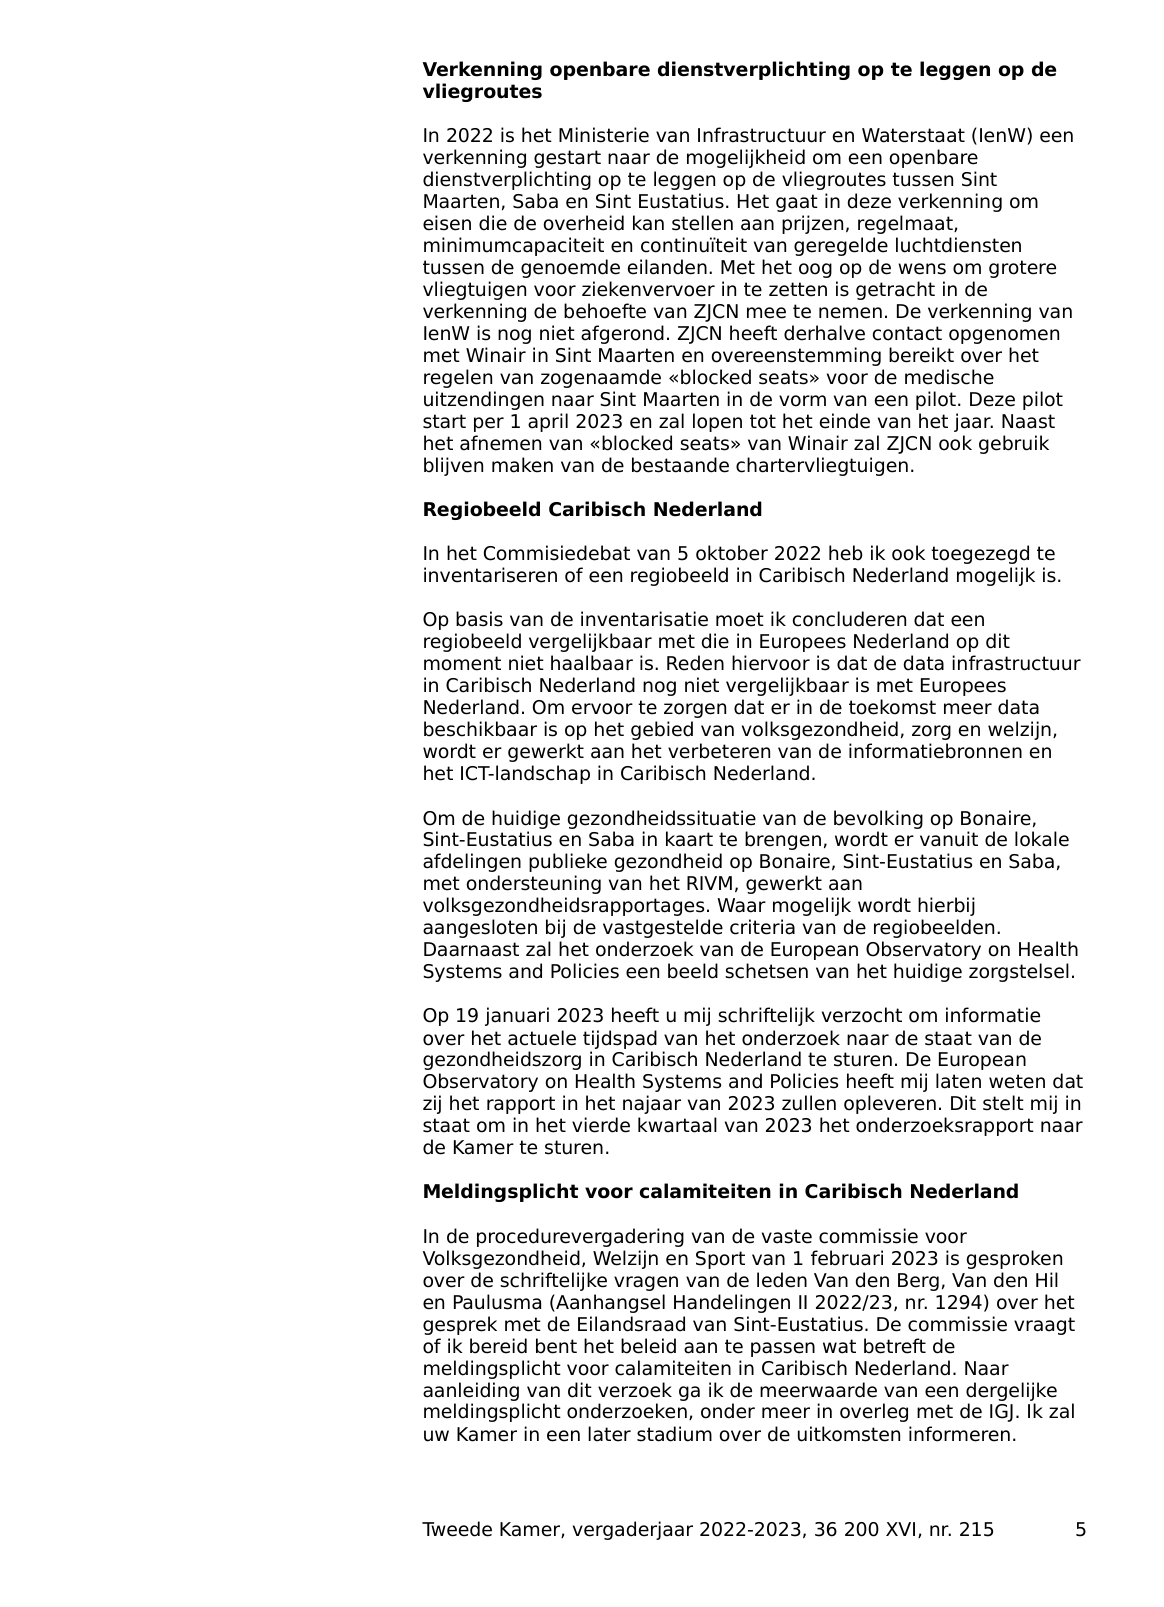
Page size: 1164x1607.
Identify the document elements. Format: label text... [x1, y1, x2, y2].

text In 2022 is het Ministerie van Infrastructuur en Waterstaat (IenW) een verkenning gestart naar de mogelijkheid om een openbare dienstverplichting op te leggen op de vliegroutes tussen Sint Maarten, Saba en Sint Eustatius. Het gaat in deze verkenning om eisen die de overheid kan stellen aan prijzen, regelmaat, minimumcapaciteit en continuïteit van geregelde luchtdiensten tussen de genoemde eilanden. Met het oog op de wens om grotere vliegtuigen voor ziekenvervoer in te zetten is getracht in de verkenning de behoefte van ZJCN mee te nemen. De verkenning van IenW is nog niet afgerond. ZJCN heeft derhalve contact opgenomen met Winair in Sint Maarten en overeenstemming bereikt over het regelen van zogenaamde «blocked seats» voor de medische uitzendingen naar Sint Maarten in de vorm van een pilot. Deze pilot start per 1 april 2023 en zal lopen tot het einde van het jaar. Naast het afnemen van «blocked seats» van Winair zal ZJCN ook gebruik blijven maken van de bestaande chartervliegtuigen. [422, 125, 1087, 477]
text Op 19 januari 2023 heeft u mij schriftelijk verzocht om informatie over het actuele tijdspad van het onderzoek naar de staat van de gezondheidszorg in Caribisch Nederland te sturen. De European Observatory on Health Systems and Policies heeft mij laten weten dat zij het rapport in het najaar van 2023 zullen opleveren. Dit stelt mij in staat om in het vierde kwartaal van 2023 het onderzoeksrapport naar de Kamer te sturen. [422, 1005, 1087, 1159]
text In de procedurevergadering van de vaste commissie voor Volksgezondheid, Welzijn en Sport van 1 februari 2023 is gesproken over de schriftelijke vragen van de leden Van den Berg, Van den Hil en Paulusma (Aanhangsel Handelingen II 2022/23, nr. 1294) over het gesprek met de Eilandsraad van Sint-Eustatius. De commissie vraagt of ik bereid bent het beleid aan te passen wat betreft de meldingsplicht voor calamiteiten in Caribisch Nederland. Naar aanleiding van dit verzoek ga ik de meerwaarde van een dergelijke meldingsplicht onderzoeken, onder meer in overleg met de IGJ. Ik zal uw Kamer in een later stadium over de uitkomsten informeren. [422, 1226, 1087, 1445]
text Op basis van de inventarisatie moet ik concluderen dat een regiobeeld vergelijkbaar met die in Europees Nederland op dit moment niet haalbaar is. Reden hiervoor is dat de data infrastructuur in Caribisch Nederland nog niet vergelijkbaar is met Europees Nederland. Om ervoor te zorgen dat er in de toekomst meer data beschikbaar is op het gebied van volksgezondheid, zorg en welzijn, wordt er gewerkt aan het verbeteren van de informatiebronnen en het ICT-landschap in Caribisch Nederland. [422, 609, 1087, 785]
text In het Commisiedebat van 5 oktober 2022 heb ik ook toegezegd te inventariseren of een regiobeeld in Caribisch Nederland mogelijk is. [422, 543, 1087, 587]
subtitle Verkenning openbare dienstverplichting op te leggen op de vliegroutes [422, 59, 1087, 103]
subtitle Regiobeeld Caribisch Nederland [422, 499, 1087, 521]
subtitle Meldingsplicht voor calamiteiten in Caribisch Nederland [422, 1181, 1087, 1203]
text Om de huidige gezondheidssituatie van de bevolking op Bonaire, Sint-Eustatius en Saba in kaart te brengen, wordt er vanuit de lokale afdelingen publieke gezondheid op Bonaire, Sint-Eustatius en Saba, met ondersteuning van het RIVM, gewerkt aan volksgezondheidsrapportages. Waar mogelijk wordt hierbij aangesloten bij de vastgestelde criteria van de regiobeelden. Daarnaast zal het onderzoek van de European Observatory on Health Systems and Policies een beeld schetsen van het huidige zorgstelsel. [422, 807, 1087, 983]
